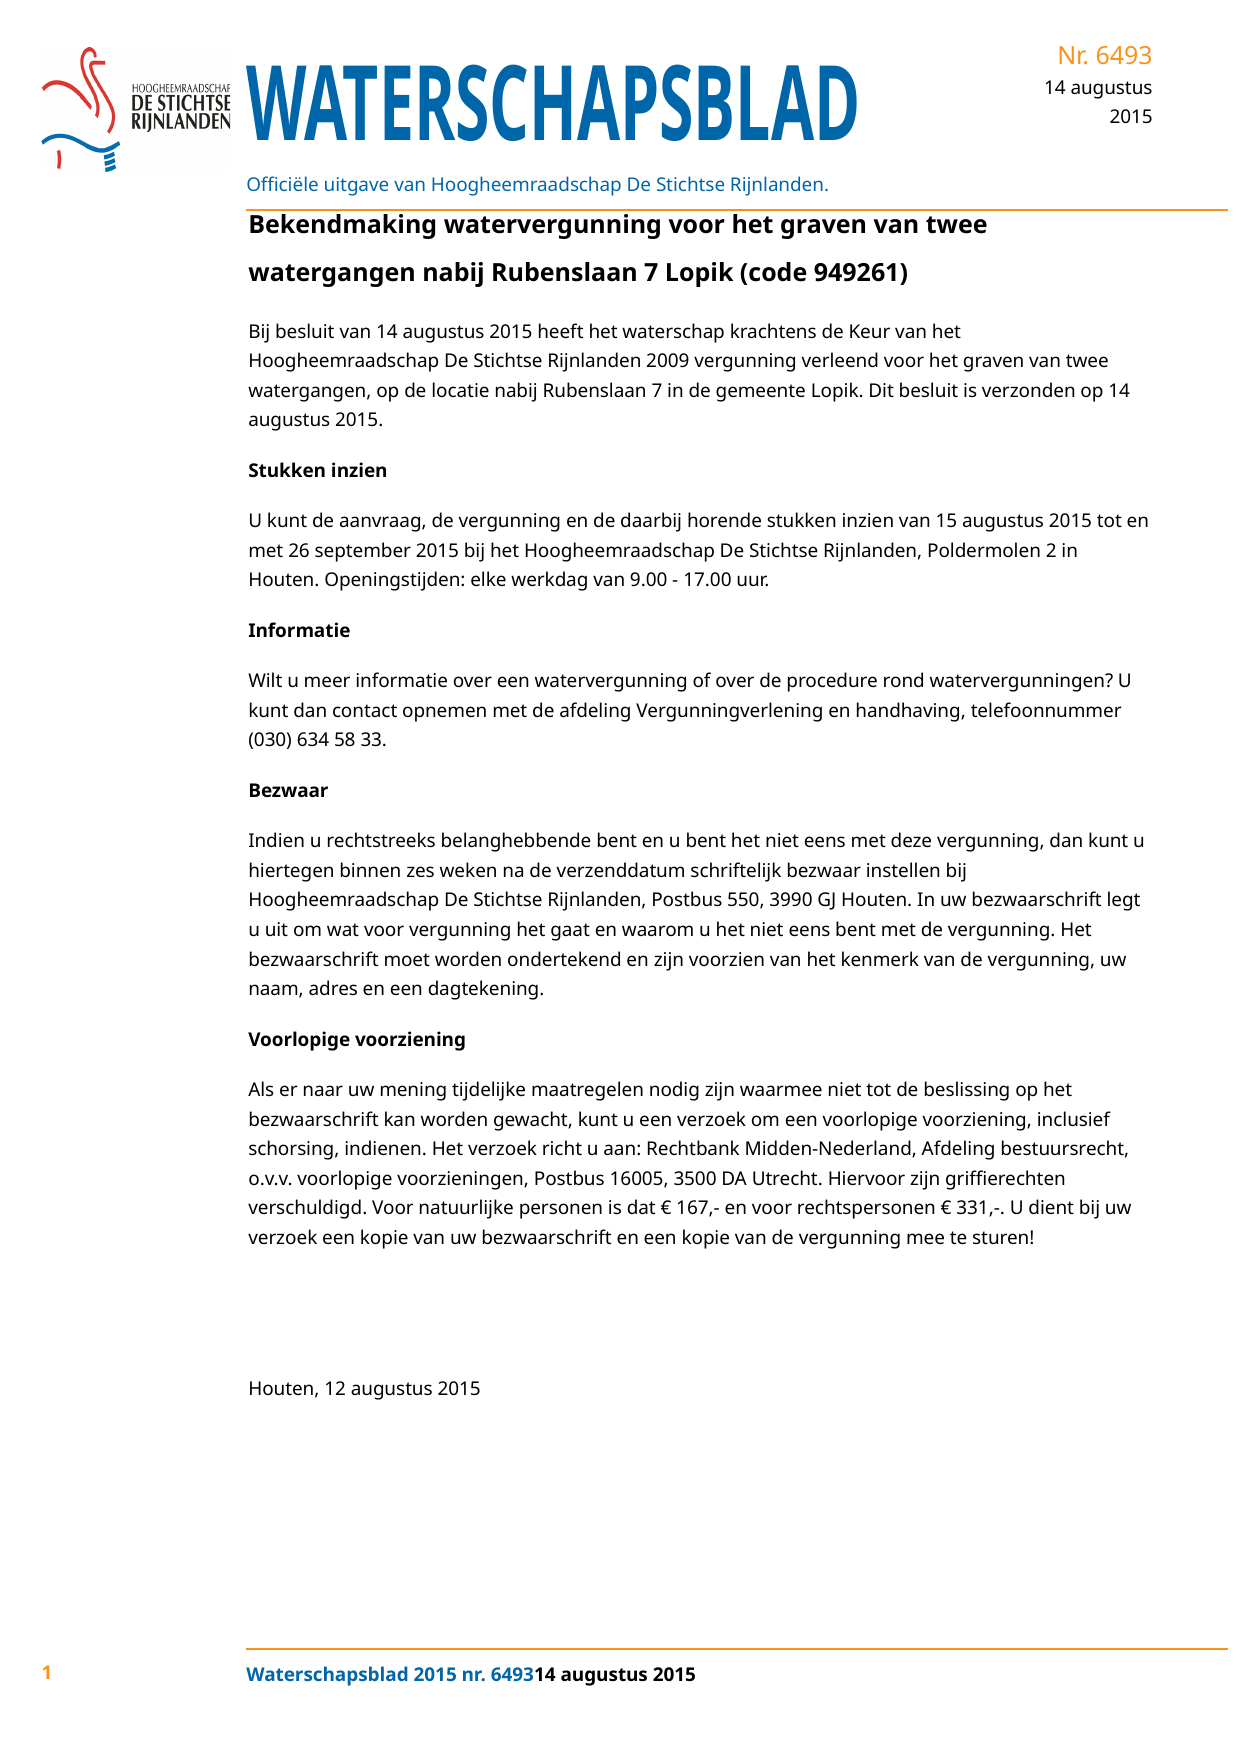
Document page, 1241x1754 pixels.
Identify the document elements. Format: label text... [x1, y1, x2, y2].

text Stukken inzien [248, 457, 1152, 483]
picture [41, 47, 231, 172]
text Bij besluit van 14 augustus 2015 heeft het waterschap krachtens de Keur van het Hoogheemraadschap De Stichtse Rijnlanden 2009 vergunning verleend voor het graven van twee watergangen, op de locatie nabij Rubenslaan 7 in de gemeente Lopik. Dit besluit is verzonden op 14 augustus 2015. [248, 318, 1152, 432]
text U kunt de aanvraag, de vergunning en de daarbij horende stukken inzien van 15 augustus 2015 tot en met 26 september 2015 bij het Hoogheemraadschap De Stichtse Rijnlanden, Poldermolen 2 in Houten. Openingstijden: elke werkdag van 9.00 - 17.00 uur. [248, 507, 1152, 592]
text Informatie [248, 617, 1152, 643]
text Bezwaar [248, 777, 1152, 803]
text Voorlopige voorziening [248, 1026, 1152, 1052]
text Wilt u meer informatie over een watervergunning of over de procedure rond watervergunningen? U kunt dan contact opnemen met de afdeling Vergunningverlening en handhaving, telefoonnummer (030) 634 58 33. [248, 667, 1152, 752]
text Bekendmaking watervergunning voor het graven van twee watergangen nabij Rubenslaan 7 Lopik (code 949261) [248, 211, 1152, 288]
text Houten, 12 augustus 2015 [248, 1375, 1152, 1401]
text Als er naar uw mening tijdelijke maatregelen nodig zijn waarmee niet tot de beslissing op het bezwaarschrift kan worden gewacht, kunt u een verzoek om een voorlopige voorziening, inclusief schorsing, indienen. Het verzoek richt u aan: Rechtbank Midden-Nederland, Afdeling bestuursrecht, o.v.v. voorlopige voorzieningen, Postbus 16005, 3500 DA Utrecht. Hiervoor zijn griffierechten verschuldigd. Voor natuurlijke personen is dat € 167,- en voor rechtspersonen € 331,-. U dient bij uw verzoek een kopie van uw bezwaarschrift en een kopie van de vergunning mee te sturen! [248, 1076, 1152, 1250]
text Indien u rechtstreeks belanghebbende bent en u bent het niet eens met deze vergunning, dan kunt u hiertegen binnen zes weken na de verzenddatum schriftelijk bezwaar instellen bij Hoogheemraadschap De Stichtse Rijnlanden, Postbus 550, 3990 GJ Houten. In uw bezwaarschrift legt u uit om wat voor vergunning het gaat en waarom u het niet eens bent met de vergunning. Het bezwaarschrift moet worden ondertekend en zijn voorzien van het kenmerk van de vergunning, uw naam, adres en een dagtekening. [248, 827, 1152, 1001]
